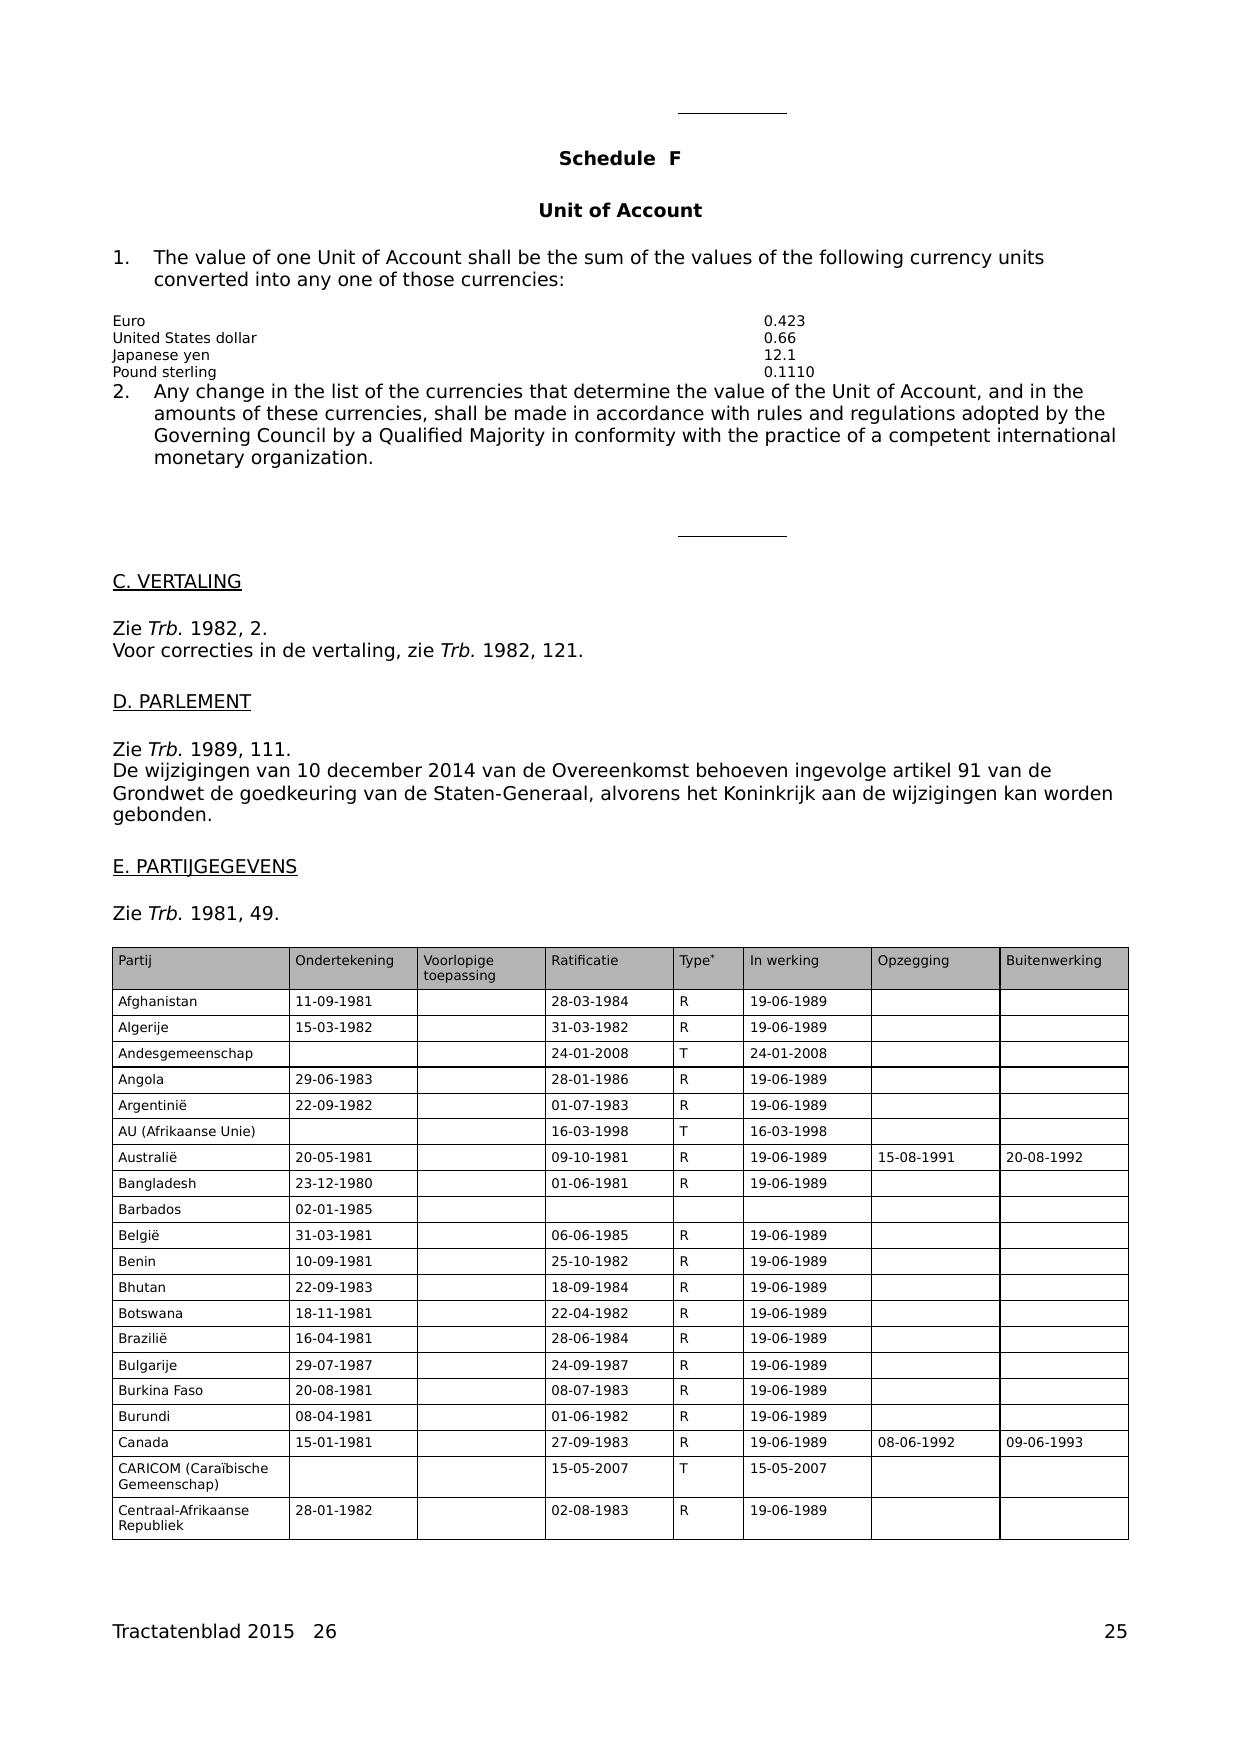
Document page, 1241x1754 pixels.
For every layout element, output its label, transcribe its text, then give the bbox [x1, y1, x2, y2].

table_cell België [113, 1223, 289, 1248]
table_cell 10-09-1981 [290, 1249, 417, 1274]
table_cell 08-04-1981 [290, 1405, 417, 1429]
table_cell [744, 1197, 871, 1222]
table_cell R [674, 1275, 743, 1300]
table_cell [418, 1431, 545, 1456]
table_cell [418, 990, 545, 1014]
table_header Euro [112, 313, 758, 330]
table_cell [418, 1119, 545, 1144]
table_cell 19-06-1989 [744, 1405, 871, 1429]
table_cell Centraal-Afrikaanse Republiek [113, 1498, 289, 1538]
table_cell T [674, 1119, 743, 1144]
table_cell 19-06-1989 [744, 1353, 871, 1378]
text De wijzigingen van 10 december 2014 van de Overeenkomst behoeven ingevolge artikel 91 van de Grondwet de goedkeuring van de Staten-Generaal, alvorens het Koninkrijk aan de wijzigingen kan worden gebonden. [112, 760, 1128, 826]
table_cell R [674, 990, 743, 1014]
table_cell Bhutan [113, 1275, 289, 1300]
table_cell [1001, 1068, 1128, 1092]
table_cell [1001, 1405, 1128, 1429]
table_cell [418, 1171, 545, 1196]
table_cell [872, 1119, 999, 1144]
table_cell R [674, 1145, 743, 1170]
table_cell R [674, 1171, 743, 1196]
table_cell 19-06-1989 [744, 1094, 871, 1118]
table_cell [872, 1094, 999, 1118]
table_cell [1001, 1275, 1128, 1300]
table_cell [1001, 1171, 1128, 1196]
table_cell Barbados [113, 1197, 289, 1222]
table_cell Pound sterling [112, 364, 758, 381]
table_header Type* [674, 948, 743, 989]
table_cell Brazilië [113, 1327, 289, 1352]
table_cell R [674, 1094, 743, 1118]
table_cell R [674, 1379, 743, 1404]
table_cell [872, 1275, 999, 1300]
table_cell [1001, 1094, 1128, 1118]
table_cell 19-06-1989 [744, 1145, 871, 1170]
table_cell R [674, 1068, 743, 1092]
table_cell 31-03-1981 [290, 1223, 417, 1248]
table_cell [872, 1223, 999, 1248]
table_cell 22-04-1982 [546, 1301, 673, 1326]
table_cell [872, 990, 999, 1014]
table_cell R [674, 1498, 743, 1538]
table_cell 19-06-1989 [744, 1498, 871, 1538]
subtitle D. PARLEMENT [112, 691, 1128, 713]
table_cell 15-01-1981 [290, 1431, 417, 1456]
table_cell [418, 1249, 545, 1274]
table_cell [1001, 1353, 1128, 1378]
table_cell [418, 1301, 545, 1326]
table_cell [418, 1068, 545, 1092]
table_cell Angola [113, 1068, 289, 1092]
table_cell 28-03-1984 [546, 990, 673, 1014]
table_cell 29-07-1987 [290, 1353, 417, 1378]
table_cell 08-06-1992 [872, 1431, 999, 1456]
table_cell [418, 1145, 545, 1170]
table_cell R [674, 1249, 743, 1274]
table_cell R [674, 1353, 743, 1378]
table_cell 09-06-1993 [1001, 1431, 1128, 1456]
table_cell CARICOM (Caraïbische Gemeenschap) [113, 1457, 289, 1497]
table_cell [1001, 1223, 1128, 1248]
table_cell 06-06-1985 [546, 1223, 673, 1248]
table_cell [872, 1353, 999, 1378]
table_cell [418, 1498, 545, 1538]
table_cell 19-06-1989 [744, 1068, 871, 1092]
table_cell [418, 1197, 545, 1222]
table_cell 22-09-1983 [290, 1275, 417, 1300]
table_cell [872, 1249, 999, 1274]
table_cell Andesgemeenschap [113, 1042, 289, 1066]
text 1. The value of one Unit of Account shall be the sum of the values of the following currency units converted into any one of those currencies: [112, 247, 1128, 291]
table_cell 08-07-1983 [546, 1379, 673, 1404]
table_cell 19-06-1989 [744, 1301, 871, 1326]
table_cell 24-01-2008 [744, 1042, 871, 1066]
table_cell 19-06-1989 [744, 1379, 871, 1404]
table_cell 19-06-1989 [744, 1249, 871, 1274]
table_cell Burkina Faso [113, 1379, 289, 1404]
table_cell [674, 1197, 743, 1222]
table_cell 16-04-1981 [290, 1327, 417, 1352]
table_cell [1001, 1249, 1128, 1274]
table_cell Benin [113, 1249, 289, 1274]
table_header Ondertekening [290, 948, 417, 989]
table_cell Bangladesh [113, 1171, 289, 1196]
table_cell T [674, 1042, 743, 1066]
table_cell 19-06-1989 [744, 1171, 871, 1196]
subtitle E. PARTIJGEGEVENS [112, 856, 1128, 878]
table_cell [290, 1042, 417, 1066]
table_cell Australië [113, 1145, 289, 1170]
table_cell [872, 1405, 999, 1429]
table_cell [418, 1405, 545, 1429]
table_cell 16-03-1998 [744, 1119, 871, 1144]
table_cell R [674, 1301, 743, 1326]
table_cell 0.1110 [758, 364, 1128, 381]
table_cell 22-09-1982 [290, 1094, 417, 1118]
table_cell 29-06-1983 [290, 1068, 417, 1092]
table_cell [1001, 1379, 1128, 1404]
table_cell [418, 1042, 545, 1066]
table_cell 19-06-1989 [744, 1431, 871, 1456]
text Zie Trb. 1982, 2. [112, 617, 1128, 639]
table_cell 15-05-2007 [744, 1457, 871, 1497]
table_cell [418, 1223, 545, 1248]
table_cell 31-03-1982 [546, 1016, 673, 1041]
table_cell 09-10-1981 [546, 1145, 673, 1170]
text 2. Any change in the list of the currencies that determine the value of the Unit of Account, and in the amounts of these currencies, shall be made in accordance with rules and regulations adopted by the Governing Council by a Qualified Majority in conformity with the practice of a competent international monetary organization. [112, 381, 1128, 468]
table_cell [418, 1016, 545, 1041]
table_cell 19-06-1989 [744, 1275, 871, 1300]
table_cell 11-09-1981 [290, 990, 417, 1014]
table_cell [1001, 1301, 1128, 1326]
table_cell 01-06-1981 [546, 1171, 673, 1196]
table_cell [872, 1197, 999, 1222]
table_header In werking [744, 948, 871, 989]
table_cell [1001, 1016, 1128, 1041]
table_cell AU (Afrikaanse Unie) [113, 1119, 289, 1144]
table_cell R [674, 1405, 743, 1429]
table_cell 01-07-1983 [546, 1094, 673, 1118]
table_cell United States dollar [112, 330, 758, 347]
table_cell 15-03-1982 [290, 1016, 417, 1041]
table_cell 20-08-1981 [290, 1379, 417, 1404]
text Zie Trb. 1989, 111. [112, 738, 1128, 760]
table_cell 28-06-1984 [546, 1327, 673, 1352]
table_cell 02-01-1985 [290, 1197, 417, 1222]
table_cell 20-05-1981 [290, 1145, 417, 1170]
table_cell 0.66 [758, 330, 1128, 347]
table_header Opzegging [872, 948, 999, 989]
table_cell 23-12-1980 [290, 1171, 417, 1196]
table_cell 01-06-1982 [546, 1405, 673, 1429]
table_cell [418, 1094, 545, 1118]
table_cell [418, 1379, 545, 1404]
table_cell 15-08-1991 [872, 1145, 999, 1170]
table_cell [1001, 990, 1128, 1014]
table_cell Burundi [113, 1405, 289, 1429]
table_cell R [674, 1431, 743, 1456]
table_cell 12.1 [758, 347, 1128, 364]
table_cell 20-08-1992 [1001, 1145, 1128, 1170]
table_cell R [674, 1016, 743, 1041]
table_cell Japanese yen [112, 347, 758, 364]
table_cell [872, 1379, 999, 1404]
text Voor correcties in de vertaling, zie Trb. 1982, 121. [112, 639, 1128, 661]
table_cell 28-01-1982 [290, 1498, 417, 1538]
table_cell 02-08-1983 [546, 1498, 673, 1538]
table_cell R [674, 1327, 743, 1352]
table_cell [872, 1327, 999, 1352]
table_cell Canada [113, 1431, 289, 1456]
table_cell 16-03-1998 [546, 1119, 673, 1144]
table_header Ratificatie [546, 948, 673, 989]
table_cell [872, 1016, 999, 1041]
table_cell 25-10-1982 [546, 1249, 673, 1274]
table_cell R [674, 1223, 743, 1248]
table_cell [290, 1119, 417, 1144]
table_cell 18-09-1984 [546, 1275, 673, 1300]
table_cell [418, 1275, 545, 1300]
table_cell 19-06-1989 [744, 1327, 871, 1352]
table_cell [1001, 1119, 1128, 1144]
table_cell [872, 1457, 999, 1497]
table_cell [1001, 1197, 1128, 1222]
table_cell [1001, 1457, 1128, 1497]
table_header Voorlopige toepassing [418, 948, 545, 989]
table_cell 19-06-1989 [744, 990, 871, 1014]
table_cell [546, 1197, 673, 1222]
table_header 0.423 [758, 313, 1128, 330]
table_cell [872, 1301, 999, 1326]
table_cell 28-01-1986 [546, 1068, 673, 1092]
table_header Partij [113, 948, 289, 989]
table_cell 18-11-1981 [290, 1301, 417, 1326]
table_cell [872, 1498, 999, 1538]
table_cell 24-09-1987 [546, 1353, 673, 1378]
subtitle C. VERTALING [112, 571, 1128, 592]
table_cell [872, 1171, 999, 1196]
table_cell [1001, 1327, 1128, 1352]
table_cell 27-09-1983 [546, 1431, 673, 1456]
subtitle Unit of Account [112, 200, 1128, 222]
table_cell [1001, 1042, 1128, 1066]
table_cell Afghanistan [113, 990, 289, 1014]
table_cell [872, 1042, 999, 1066]
table_cell 24-01-2008 [546, 1042, 673, 1066]
table_cell Algerije [113, 1016, 289, 1041]
subtitle Schedule F [112, 148, 1128, 170]
table_cell Botswana [113, 1301, 289, 1326]
table_cell T [674, 1457, 743, 1497]
table_cell [872, 1068, 999, 1092]
table_cell 19-06-1989 [744, 1223, 871, 1248]
table_cell 15-05-2007 [546, 1457, 673, 1497]
table_cell [1001, 1498, 1128, 1538]
table_cell [418, 1327, 545, 1352]
table_cell Argentinië [113, 1094, 289, 1118]
table_cell [290, 1457, 417, 1497]
table_header Buitenwerking [1001, 948, 1128, 989]
table_cell [418, 1353, 545, 1378]
table_cell Bulgarije [113, 1353, 289, 1378]
text Zie Trb. 1981, 49. [112, 903, 1128, 925]
table_cell [418, 1457, 545, 1497]
table_cell 19-06-1989 [744, 1016, 871, 1041]
